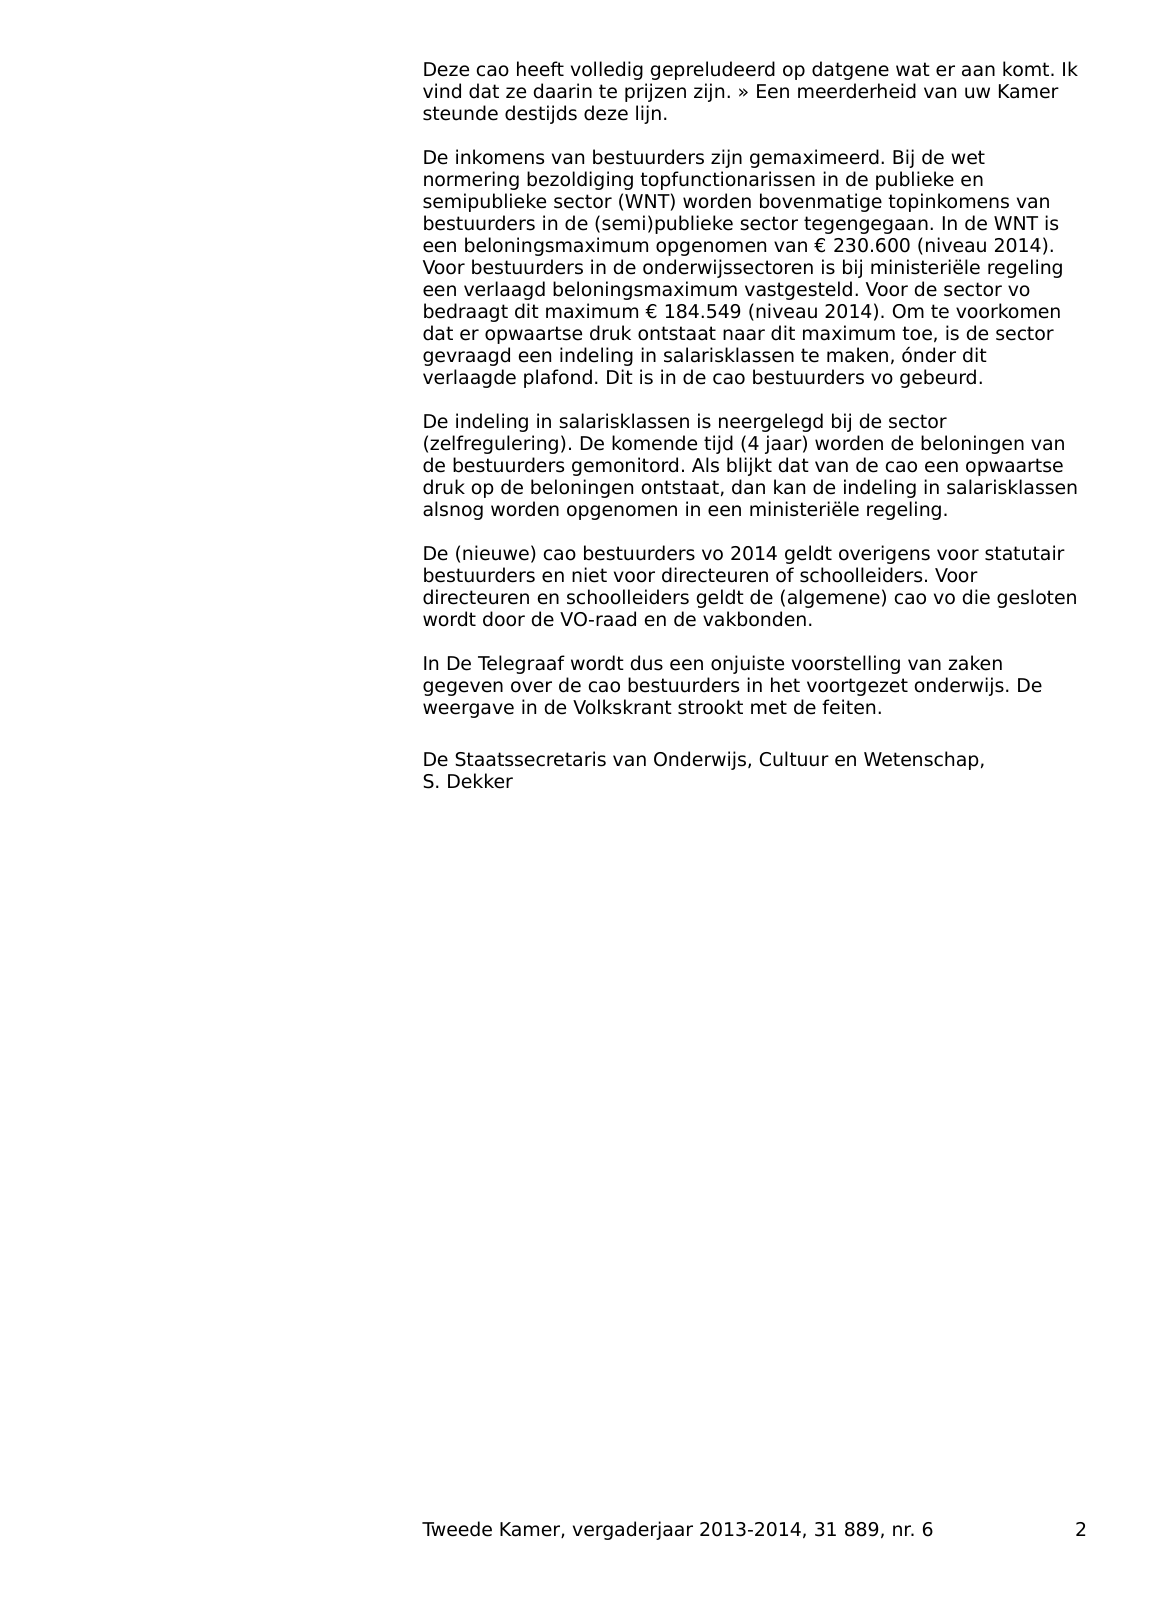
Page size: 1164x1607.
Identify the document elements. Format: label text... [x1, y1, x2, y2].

text De (nieuwe) cao bestuurders vo 2014 geldt overigens voor statutair bestuurders en niet voor directeuren of schoolleiders. Voor directeuren en schoolleiders geldt de (algemene) cao vo die gesloten wordt door de VO-raad en de vakbonden. [422, 543, 1087, 631]
text De inkomens van bestuurders zijn gemaximeerd. Bij de wet normering bezoldiging topfunctionarissen in de publieke en semipublieke sector (WNT) worden bovenmatige topinkomens van bestuurders in de (semi)publieke sector tegengegaan. In de WNT is een beloningsmaximum opgenomen van € 230.600 (niveau 2014). Voor bestuurders in de onderwijssectoren is bij ministeriële regeling een verlaagd beloningsmaximum vastgesteld. Voor de sector vo bedraagt dit maximum € 184.549 (niveau 2014). Om te voorkomen dat er opwaartse druk ontstaat naar dit maximum toe, is de sector gevraagd een indeling in salarisklassen te maken, ónder dit verlaagde plafond. Dit is in de cao bestuurders vo gebeurd. [422, 147, 1087, 389]
text In De Telegraaf wordt dus een onjuiste voorstelling van zaken gegeven over de cao bestuurders in het voortgezet onderwijs. De weergave in de Volkskrant strookt met de feiten. [422, 653, 1087, 719]
text De Staatssecretaris van Onderwijs, Cultuur en Wetenschap, S. Dekker [422, 749, 1087, 793]
text Deze cao heeft volledig gepreludeerd op datgene wat er aan komt. Ik vind dat ze daarin te prijzen zijn. » Een meerderheid van uw Kamer steunde destijds deze lijn. [422, 59, 1087, 125]
text De indeling in salarisklassen is neergelegd bij de sector (zelfregulering). De komende tijd (4 jaar) worden de beloningen van de bestuurders gemonitord. Als blijkt dat van de cao een opwaartse druk op de beloningen ontstaat, dan kan de indeling in salarisklassen alsnog worden opgenomen in een ministeriële regeling. [422, 411, 1087, 521]
